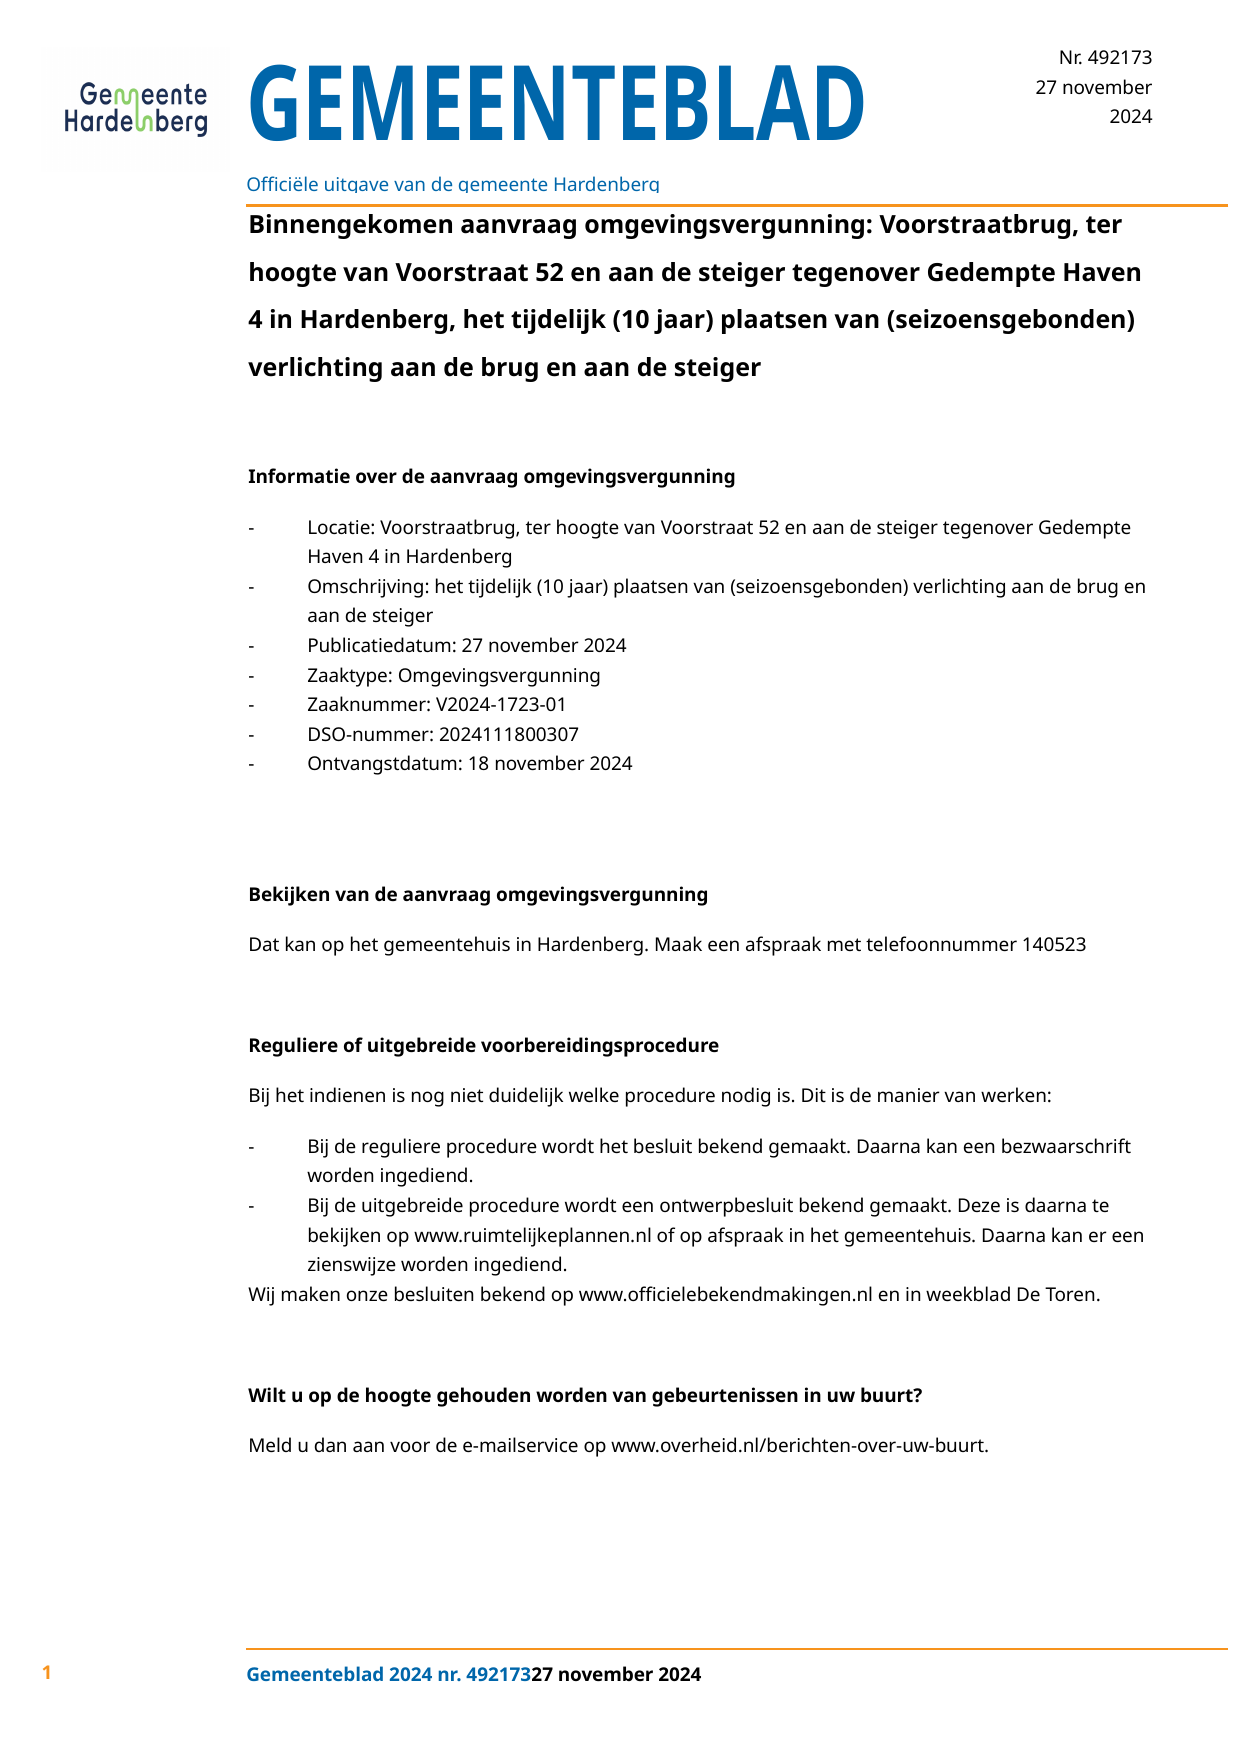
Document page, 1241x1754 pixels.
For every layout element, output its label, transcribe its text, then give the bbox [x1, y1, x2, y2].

list Locatie: Voorstraatbrug, ter hoogte van Voorstraat 52 en aan de steiger tegenover Gedempte Haven 4 in Hardenberg [248, 514, 1152, 569]
picture [41, 47, 231, 172]
list Zaaktype: Omgevingsvergunning [248, 662, 1152, 688]
text Meld u dan aan voor de e-mailservice op www.overheid.nl/berichten-over-uw-buurt. [248, 1432, 1152, 1458]
text Binnengekomen aanvraag omgevingsvergunning: Voorstraatbrug, ter hoogte van Voorstraat 52 en aan de steiger tegenover Gedempte Haven 4 in Hardenberg, het tijdelijk (10 jaar) plaatsen van (seizoensgebonden) verlichting aan de brug en aan de steiger [248, 207, 1152, 384]
list Omschrijving: het tijdelijk (10 jaar) plaatsen van (seizoensgebonden) verlichting aan de brug en aan de steiger [248, 573, 1152, 628]
list Ontvangstdatum: 18 november 2024 [248, 751, 1152, 776]
list Zaaknummer: V2024-1723-01 [248, 691, 1152, 717]
text Dat kan op het gemeentehuis in Hardenberg. Maak een afspraak met telefoonnummer 140523 [248, 931, 1152, 957]
text Bekijken van de aanvraag omgevingsvergunning [248, 881, 1152, 907]
text Wij maken onze besluiten bekend op www.officielebekendmakingen.nl en in weekblad De Toren. [248, 1281, 1152, 1307]
text Informatie over de aanvraag omgevingsvergunning [248, 463, 1152, 489]
list DSO-nummer: 2024111800307 [248, 721, 1152, 747]
text Wilt u op de hoogte gehouden worden van gebeurtenissen in uw buurt? [248, 1382, 1152, 1408]
text Bij het indienen is nog niet duidelijk welke procedure nodig is. Dit is de manier van werken: [248, 1083, 1152, 1108]
list Publicatiedatum: 27 november 2024 [248, 632, 1152, 658]
text Reguliere of uitgebreide voorbereidingsprocedure [248, 1032, 1152, 1058]
list Bij de reguliere procedure wordt het besluit bekend gemaakt. Daarna kan een bezwaarschrift worden ingediend. [248, 1133, 1152, 1188]
list Bij de uitgebreide procedure wordt een ontwerpbesluit bekend gemaakt. Deze is daarna te bekijken op www.ruimtelijkeplannen.nl of op afspraak in het gemeentehuis. Daarna kan er een zienswijze worden ingediend. [248, 1192, 1152, 1277]
